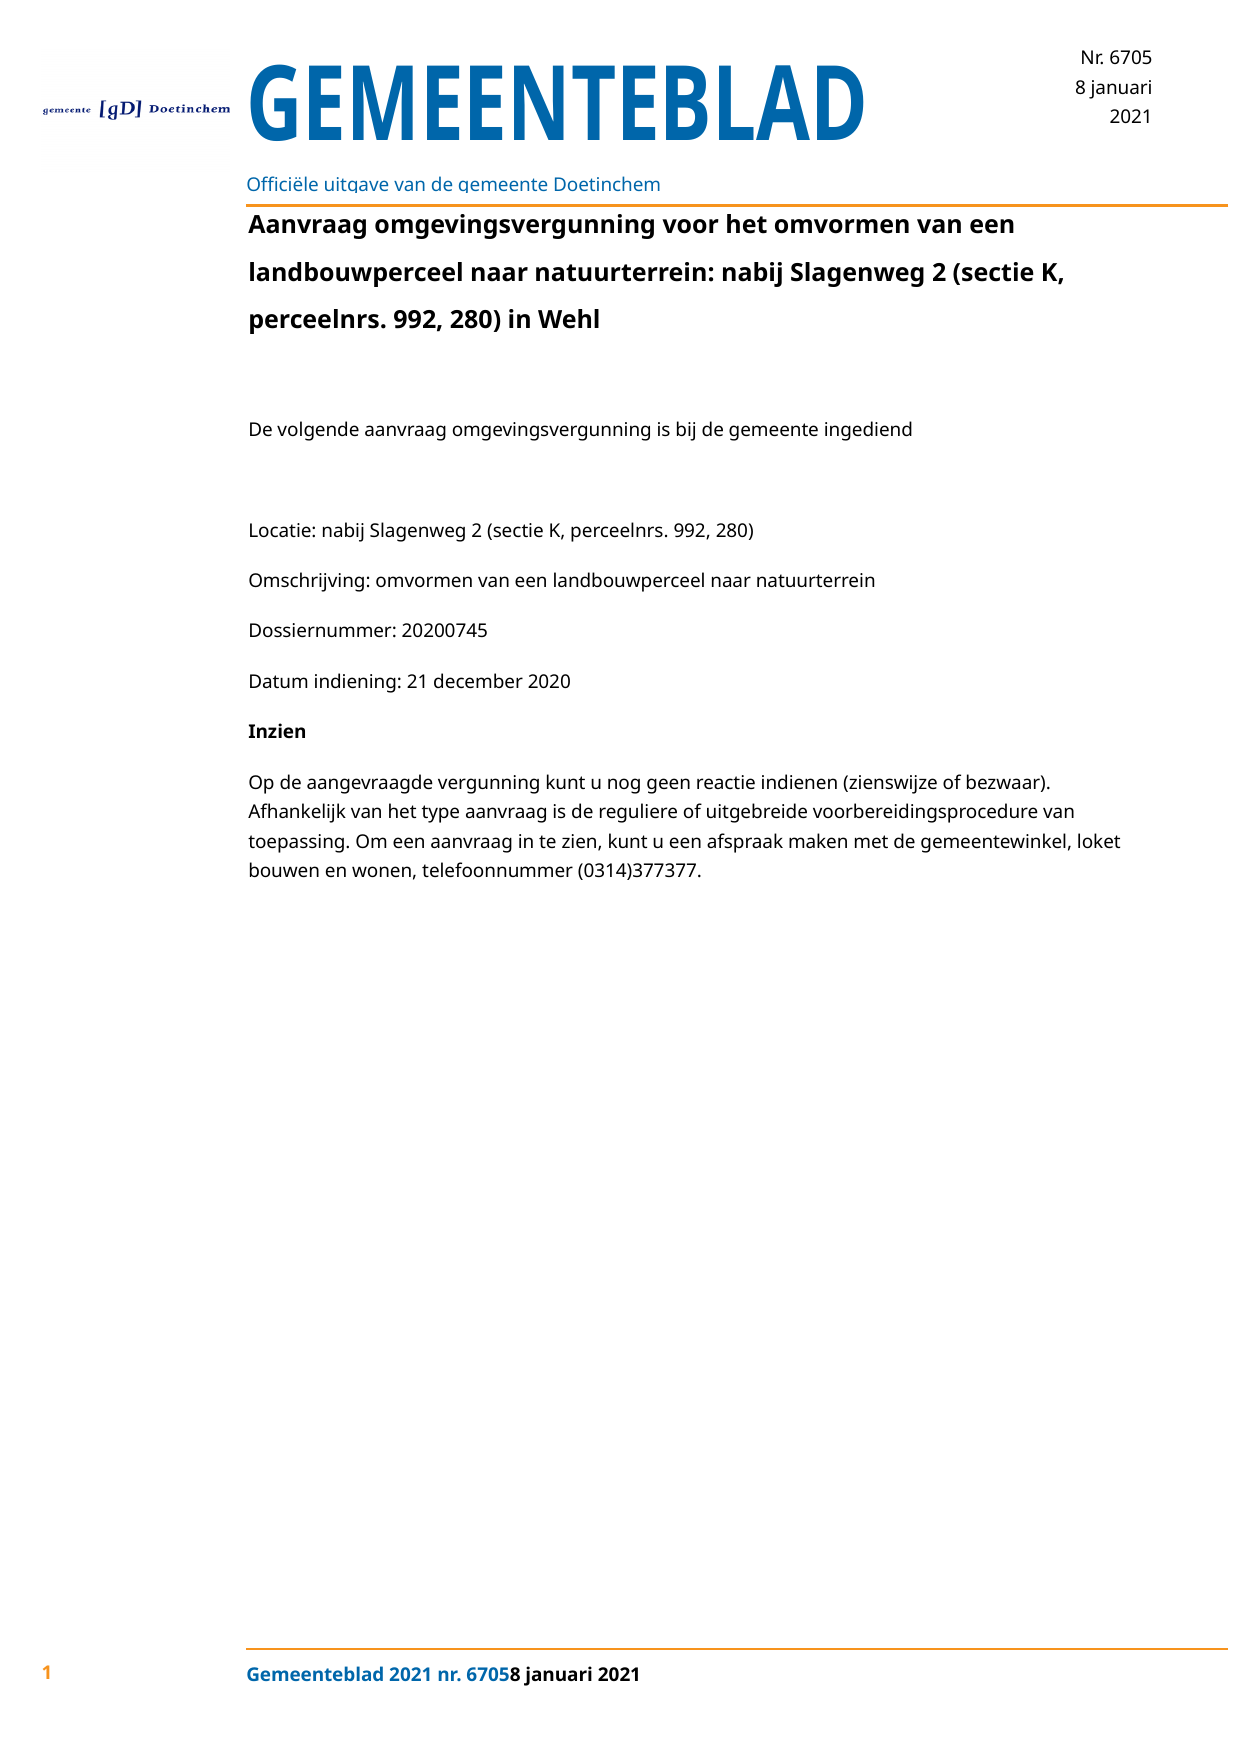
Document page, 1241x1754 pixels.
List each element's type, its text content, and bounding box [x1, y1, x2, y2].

picture [41, 47, 231, 172]
text Aanvraag omgevingsvergunning voor het omvormen van een landbouwperceel naar natuurterrein: nabij Slagenweg 2 (sectie K, perceelnrs. 992, 280) in Wehl [248, 207, 1152, 336]
text Inzien [248, 718, 1152, 744]
text Locatie: nabij Slagenweg 2 (sectie K, perceelnrs. 992, 280) [248, 517, 1152, 542]
text Op de aangevraagde vergunning kunt u nog geen reactie indienen (zienswijze of bezwaar). Afhankelijk van het type aanvraag is de reguliere of uitgebreide voorbereidingsprocedure van toepassing. Om een aanvraag in te zien, kunt u een afspraak maken met de gemeentewinkel, loket bouwen en wonen, telefoonnummer (0314)377377. [248, 769, 1152, 883]
text Datum indiening: 21 december 2020 [248, 668, 1152, 694]
text Dossiernummer: 20200745 [248, 618, 1152, 643]
text Omschrijving: omvormen van een landbouwperceel naar natuurterrein [248, 567, 1152, 593]
text De volgende aanvraag omgevingsvergunning is bij de gemeente ingediend [248, 416, 1152, 442]
